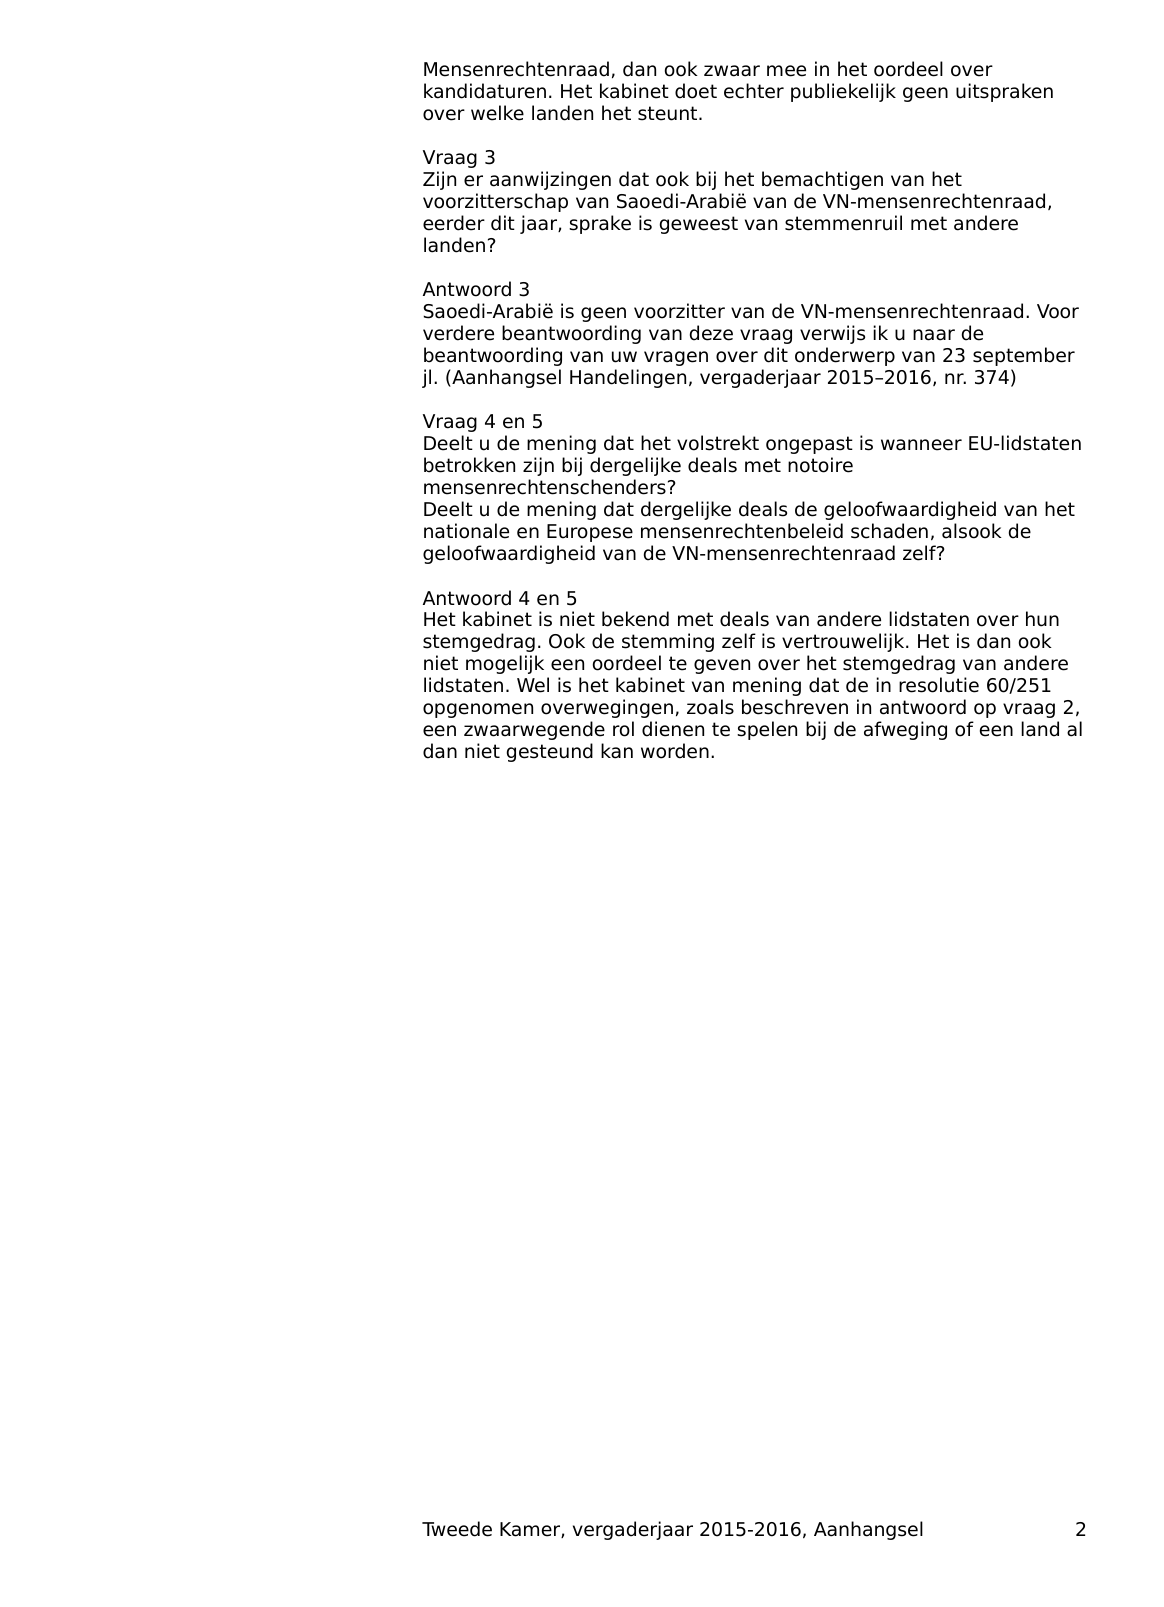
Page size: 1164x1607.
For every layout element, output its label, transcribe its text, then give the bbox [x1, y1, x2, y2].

text Deelt u de mening dat dergelijke deals de geloofwaardigheid van het nationale en Europese mensenrechtenbeleid schaden, alsook de geloofwaardigheid van de VN-mensenrechtenraad zelf? [422, 499, 1087, 565]
text Deelt u de mening dat het volstrekt ongepast is wanneer EU-lidstaten betrokken zijn bij dergelijke deals met notoire mensenrechtenschenders? [422, 433, 1087, 499]
text Mensenrechtenraad, dan ook zwaar mee in het oordeel over kandidaturen. Het kabinet doet echter publiekelijk geen uitspraken over welke landen het steunt. [422, 59, 1087, 125]
text Antwoord 3 [422, 279, 1087, 301]
text Het kabinet is niet bekend met deals van andere lidstaten over hun stemgedrag. Ook de stemming zelf is vertrouwelijk. Het is dan ook niet mogelijk een oordeel te geven over het stemgedrag van andere lidstaten. Wel is het kabinet van mening dat de in resolutie 60/251 opgenomen overwegingen, zoals beschreven in antwoord op vraag 2, een zwaarwegende rol dienen te spelen bij de afweging of een land al dan niet gesteund kan worden. [422, 609, 1087, 763]
text Zijn er aanwijzingen dat ook bij het bemachtigen van het voorzitterschap van Saoedi-Arabië van de VN-mensenrechtenraad, eerder dit jaar, sprake is geweest van stemmenruil met andere landen? [422, 169, 1087, 257]
text Saoedi-Arabië is geen voorzitter van de VN-mensenrechtenraad. Voor verdere beantwoording van deze vraag verwijs ik u naar de beantwoording van uw vragen over dit onderwerp van 23 september jl. (Aanhangsel Handelingen, vergaderjaar 2015–2016, nr. 374) [422, 301, 1087, 389]
text Antwoord 4 en 5 [422, 587, 1087, 609]
text Vraag 3 [422, 147, 1087, 169]
text Vraag 4 en 5 [422, 411, 1087, 433]
